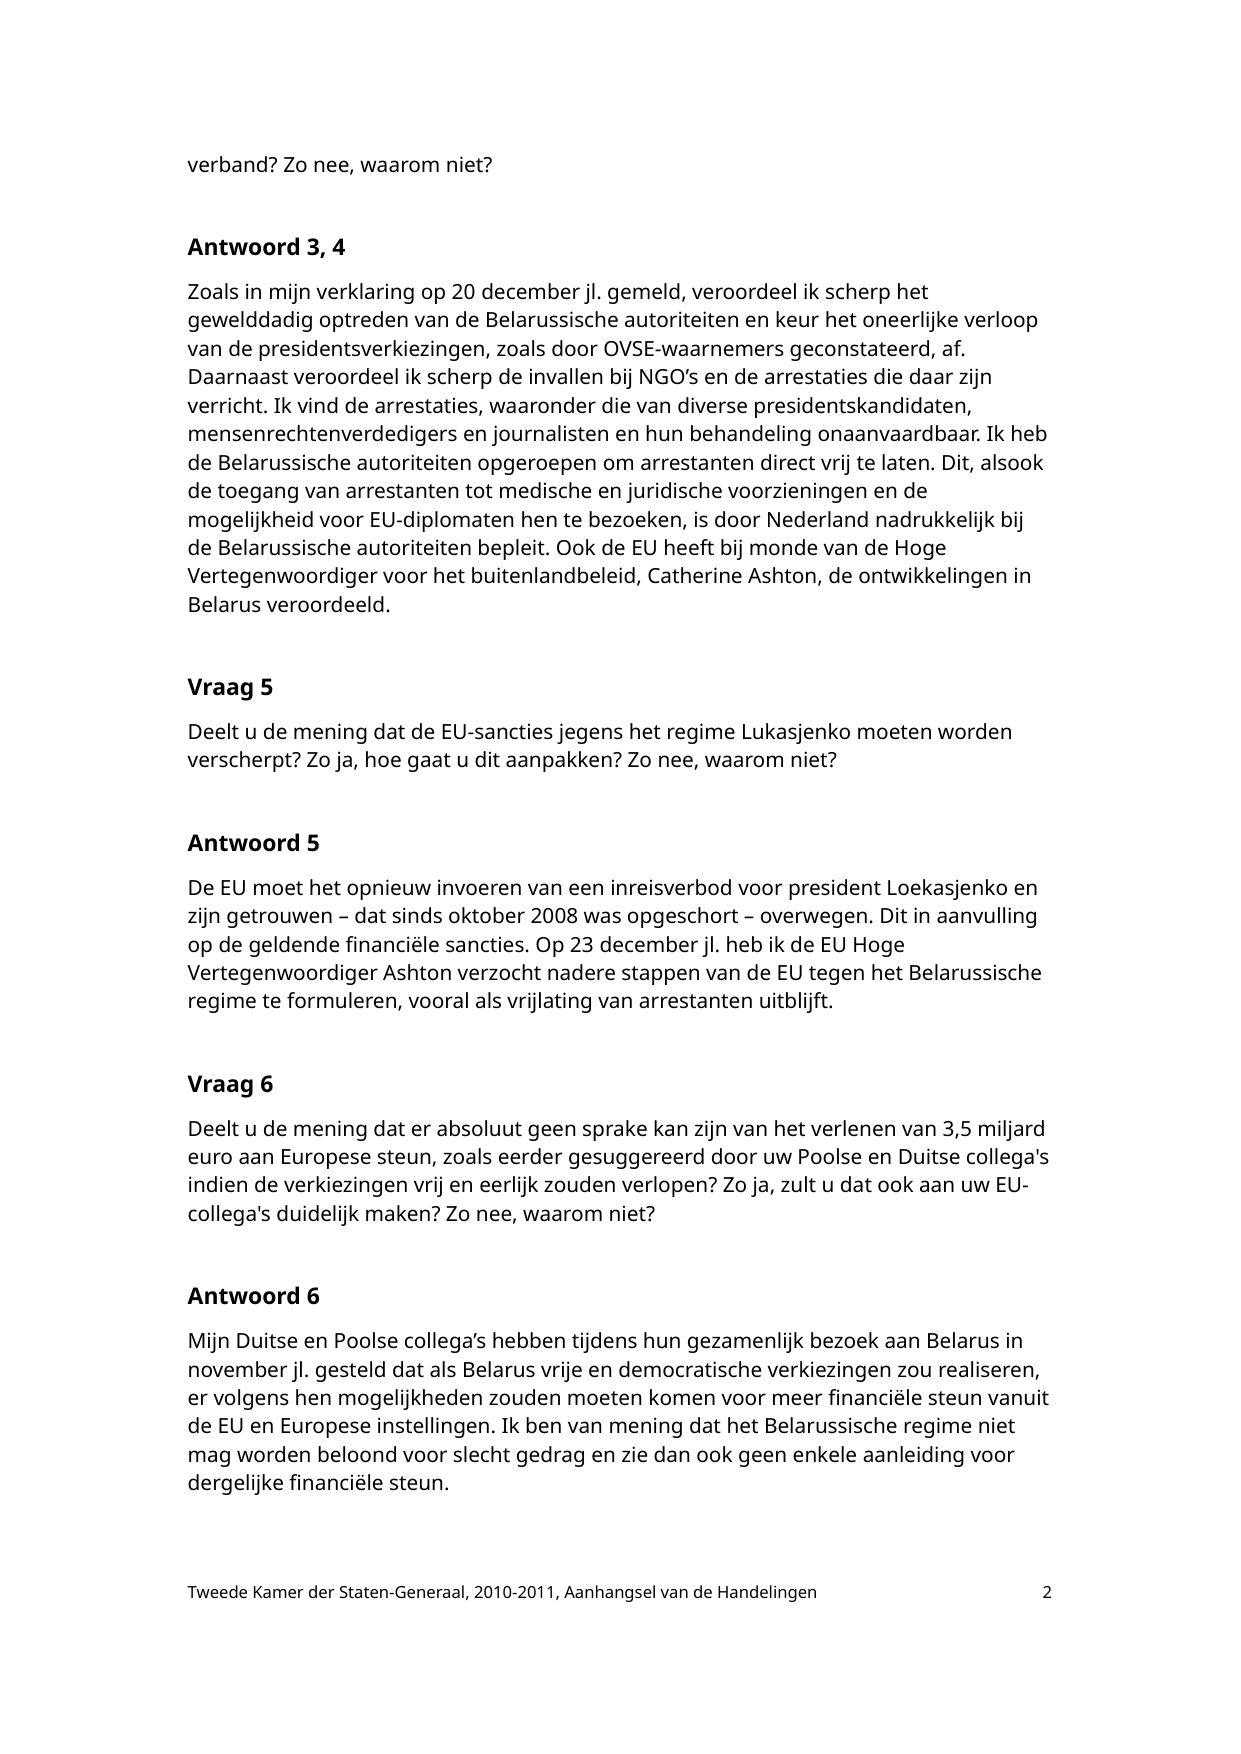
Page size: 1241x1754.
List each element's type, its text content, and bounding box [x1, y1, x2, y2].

subtitle Antwoord 5 [187, 827, 1053, 858]
text Zoals in mijn verklaring op 20 december jl. gemeld, veroordeel ik scherp het gewelddadig optreden van de Belarussische autoriteiten en keur het oneerlijke verloop van de presidentsverkiezingen, zoals door OVSE-waarnemers geconstateerd, af. Daarnaast veroordeel ik scherp de invallen bij NGO’s en de arrestaties die daar zijn verricht. Ik vind de arrestaties, waaronder die van diverse presidentskandidaten, mensenrechtenverdedigers en journalisten en hun behandeling onaanvaardbaar. Ik heb de Belarussische autoriteiten opgeroepen om arrestanten direct vrij te laten. Dit, alsook de toegang van arrestanten tot medische en juridische voorzieningen en de mogelijkheid voor EU-diplomaten hen te bezoeken, is door Nederland nadrukkelijk bij de Belarussische autoriteiten bepleit. Ook de EU heeft bij monde van de Hoge Vertegenwoordiger voor het buitenlandbeleid, Catherine Ashton, de ontwikkelingen in Belarus veroordeeld. [187, 277, 1053, 618]
text Mijn Duitse en Poolse collega’s hebben tijdens hun gezamenlijk bezoek aan Belarus in november jl. gesteld dat als Belarus vrije en democratische verkiezingen zou realiseren, er volgens hen mogelijkheden zouden moeten komen voor meer financiële steun vanuit de EU en Europese instellingen. Ik ben van mening dat het Belarussische regime niet mag worden beloond voor slecht gedrag en zie dan ook geen enkele aanleiding voor dergelijke financiële steun. [187, 1326, 1053, 1497]
subtitle Vraag 6 [187, 1067, 1053, 1099]
subtitle Antwoord 6 [187, 1280, 1053, 1311]
text Deelt u de mening dat de EU-sancties jegens het regime Lukasjenko moeten worden verscherpt? Zo ja, hoe gaat u dit aanpakken? Zo nee, waarom niet? [187, 717, 1053, 774]
text Deelt u de mening dat er absoluut geen sprake kan zijn van het verlenen van 3,5 miljard euro aan Europese steun, zoals eerder gesuggereerd door uw Poolse en Duitse collega's indien de verkiezingen vrij en eerlijk zouden verlopen? Zo ja, zult u dat ook aan uw EU-collega's duidelijk maken? Zo nee, waarom niet? [187, 1114, 1053, 1227]
text De EU moet het opnieuw invoeren van een inreisverbod voor president Loekasjenko en zijn getrouwen – dat sinds oktober 2008 was opgeschort – overwegen. Dit in aanvulling op de geldende financiële sancties. Op 23 december jl. heb ik de EU Hoge Vertegenwoordiger Ashton verzocht nadere stappen van de EU tegen het Belarussische regime te formuleren, vooral als vrijlating van arrestanten uitblijft. [187, 873, 1053, 1015]
subtitle Antwoord 3, 4 [187, 231, 1053, 262]
text verband? Zo nee, waarom niet? [187, 150, 1053, 178]
subtitle Vraag 5 [187, 671, 1053, 702]
